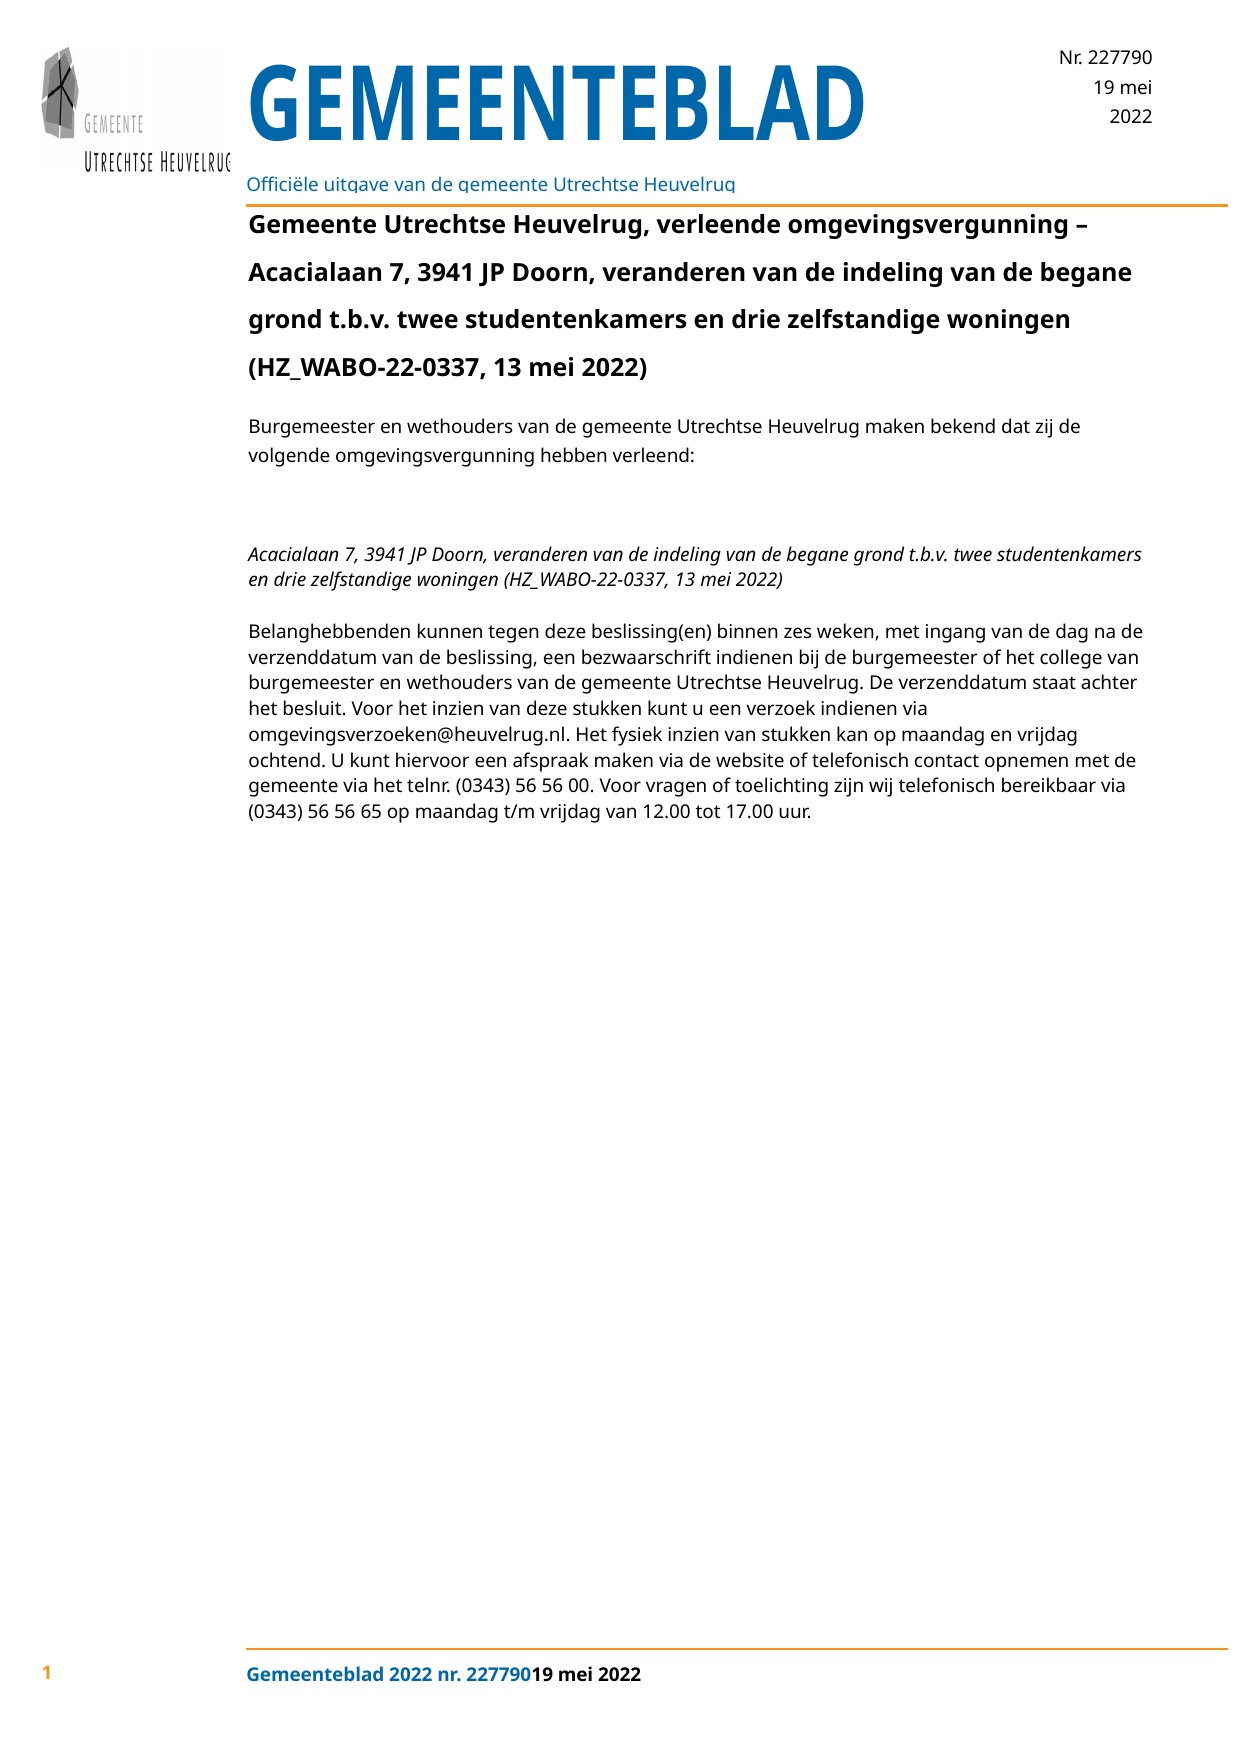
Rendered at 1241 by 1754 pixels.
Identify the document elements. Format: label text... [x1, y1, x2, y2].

text Belanghebbenden kunnen tegen deze beslissing(en) binnen zes weken, met ingang van de dag na de verzenddatum van de beslissing, een bezwaarschrift indienen bij de burgemeester of het college van burgemeester en wethouders van de gemeente Utrechtse Heuvelrug. De verzenddatum staat achter het besluit. Voor het inzien van deze stukken kunt u een verzoek indienen via omgevingsverzoeken@heuvelrug.nl. Het fysiek inzien van stukken kan op maandag en vrijdag ochtend. U kunt hiervoor een afspraak maken via de website of telefonisch contact opnemen met de gemeente via het telnr. (0343) 56 56 00. Voor vragen of toelichting zijn wij telefonisch bereikbaar via (0343) 56 56 65 op maandag t/m vrijdag van 12.00 tot 17.00 uur. [248, 618, 1152, 824]
text Acacialaan 7, 3941 JP Doorn, veranderen van de indeling van de begane grond t.b.v. twee studentenkamers en drie zelfstandige woningen (HZ_WABO-22-0337, 13 mei 2022) [248, 541, 1152, 592]
picture [41, 47, 231, 172]
text Gemeente Utrechtse Heuvelrug, verleende omgevingsvergunning – Acacialaan 7, 3941 JP Doorn, veranderen van de indeling van de begane grond t.b.v. twee studentenkamers en drie zelfstandige woningen (HZ_WABO-22-0337, 13 mei 2022) [248, 207, 1152, 384]
text Burgemeester en wethouders van de gemeente Utrechtse Heuvelrug maken bekend dat zij de volgende omgevingsvergunning hebben verleend: [248, 413, 1152, 468]
